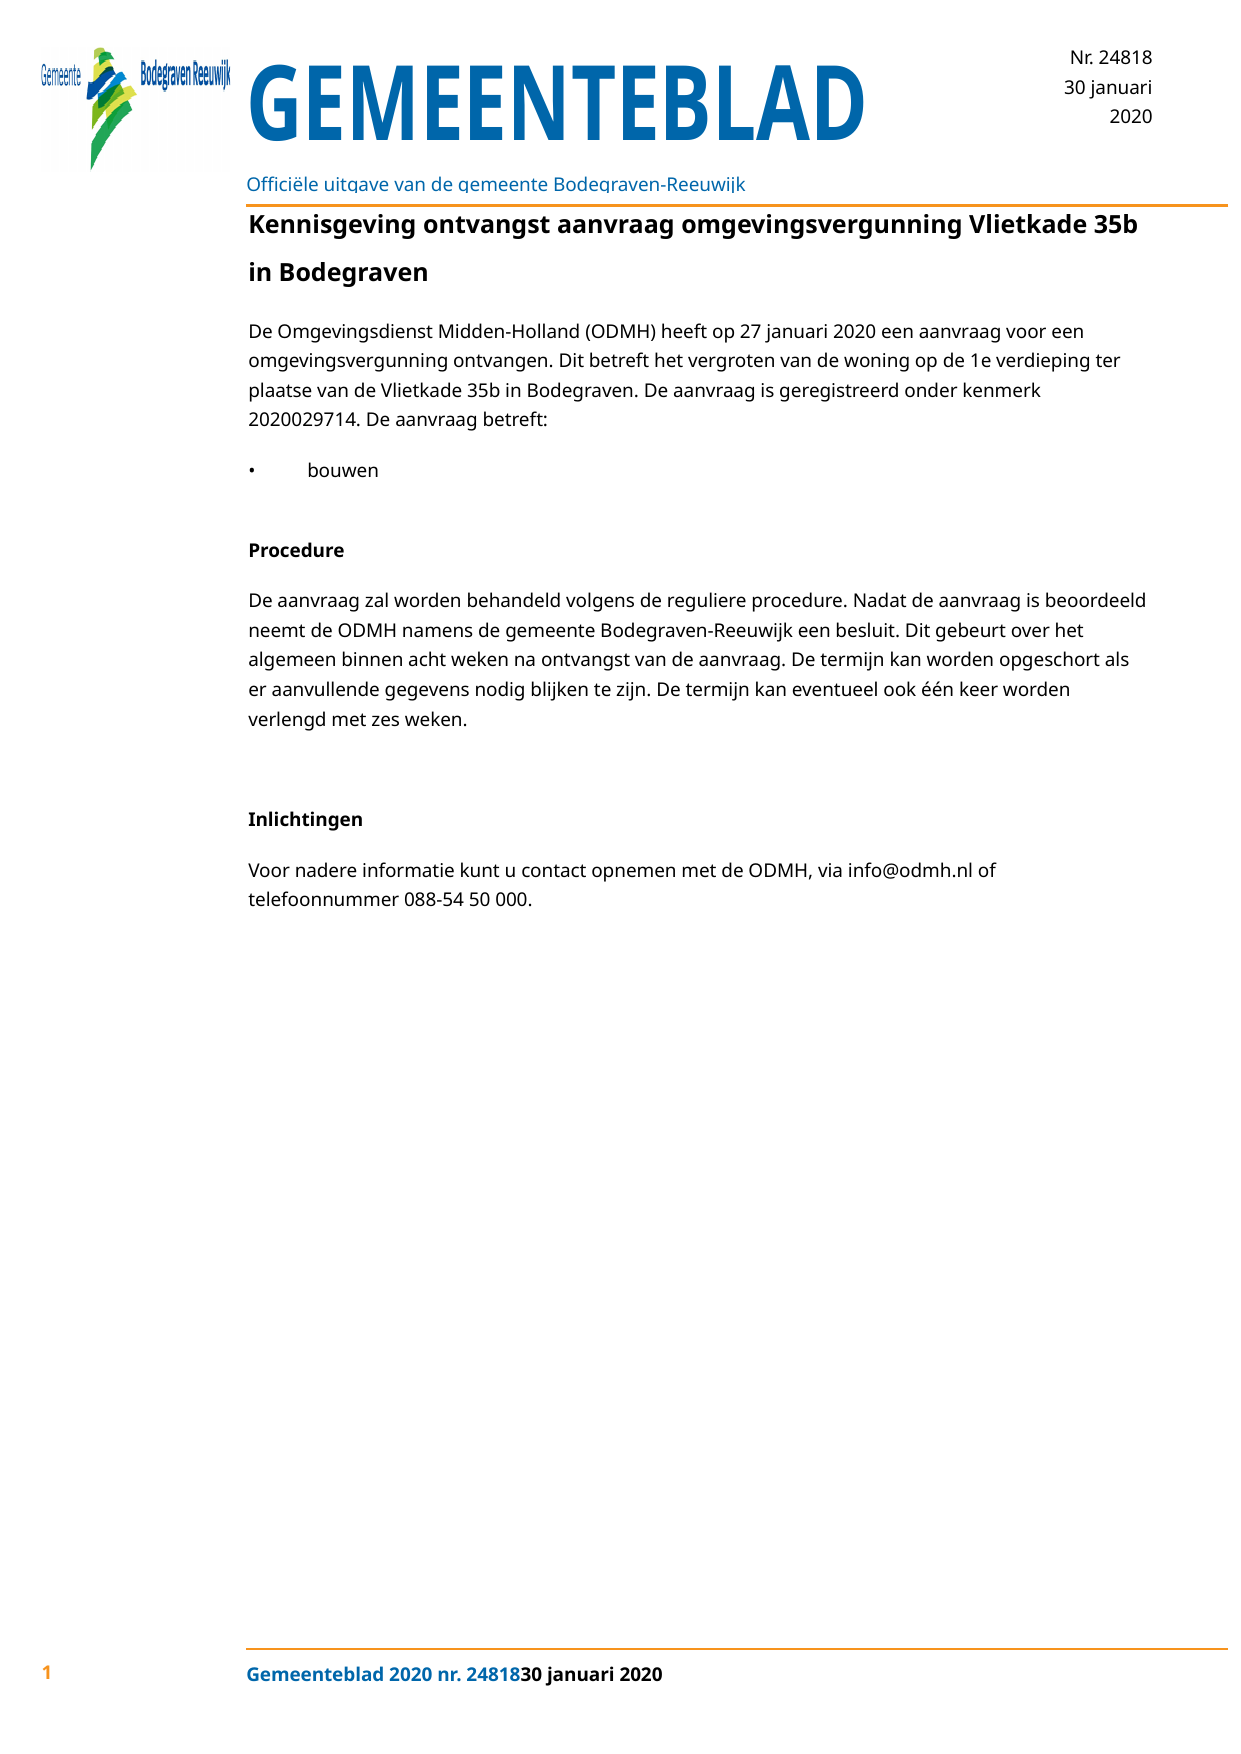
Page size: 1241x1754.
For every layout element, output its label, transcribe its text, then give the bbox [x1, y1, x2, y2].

text Kennisgeving ontvangst aanvraag omgevingsvergunning Vlietkade 35b in Bodegraven [248, 207, 1152, 288]
list bouwen [248, 457, 1152, 483]
text Procedure [248, 537, 1152, 563]
text Voor nadere informatie kunt u contact opnemen met de ODMH, via info@odmh.nl of telefoonnummer 088-54 50 000. [248, 857, 1152, 912]
text De aanvraag zal worden behandeld volgens de reguliere procedure. Nadat de aanvraag is beoordeeld neemt de ODMH namens de gemeente Bodegraven-Reeuwijk een besluit. Dit gebeurt over het algemeen binnen acht weken na ontvangst van de aanvraag. De termijn kan worden opgeschort als er aanvullende gegevens nodig blijken te zijn. De termijn kan eventueel ook één keer worden verlengd met zes weken. [248, 587, 1152, 732]
text De Omgevingsdienst Midden-Holland (ODMH) heeft op 27 januari 2020 een aanvraag voor een omgevingsvergunning ontvangen. Dit betreft het vergroten van de woning op de 1e verdieping ter plaatse van de Vlietkade 35b in Bodegraven. De aanvraag is geregistreerd onder kenmerk 2020029714. De aanvraag betreft: [248, 318, 1152, 432]
text Inlichtingen [248, 807, 1152, 832]
picture [41, 47, 231, 172]
